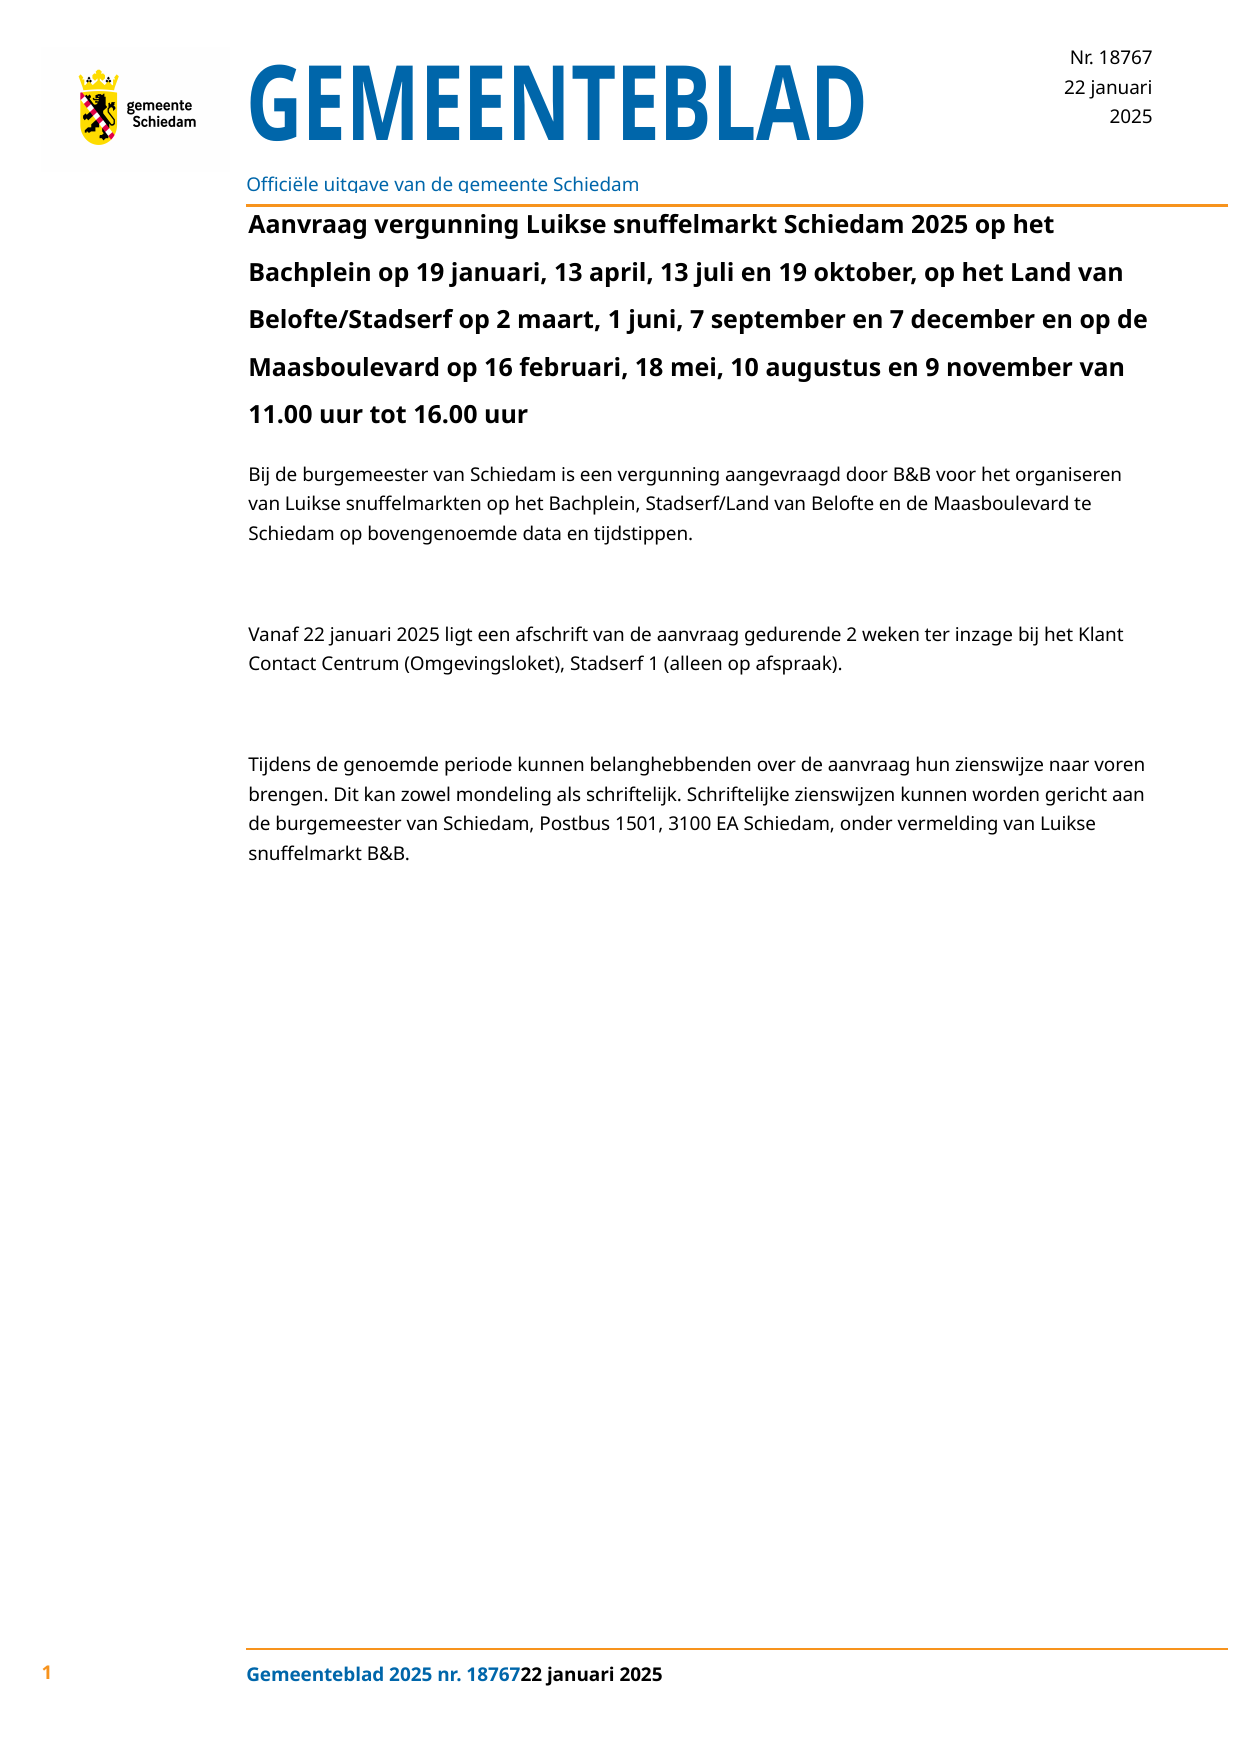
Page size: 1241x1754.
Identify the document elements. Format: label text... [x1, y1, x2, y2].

text Bij de burgemeester van Schiedam is een vergunning aangevraagd door B&B voor het organiseren van Luikse snuffelmarkten op het Bachplein, Stadserf/Land van Belofte en de Maasboulevard te Schiedam op bovengenoemde data en tijdstippen. [248, 461, 1152, 546]
text Tijdens de genoemde periode kunnen belanghebbenden over de aanvraag hun zienswijze naar voren brengen. Dit kan zowel mondeling als schriftelijk. Schriftelijke zienswijzen kunnen worden gericht aan de burgemeester van Schiedam, Postbus 1501, 3100 EA Schiedam, onder vermelding van Luikse snuffelmarkt B&B. [248, 751, 1152, 866]
text Aanvraag vergunning Luikse snuffelmarkt Schiedam 2025 op het Bachplein op 19 januari, 13 april, 13 juli en 19 oktober, op het Land van Belofte/Stadserf op 2 maart, 1 juni, 7 september en 7 december en op de Maasboulevard op 16 februari, 18 mei, 10 augustus en 9 november van 11.00 uur tot 16.00 uur [248, 207, 1152, 431]
text Vanaf 22 januari 2025 ligt een afschrift van de aanvraag gedurende 2 weken ter inzage bij het Klant Contact Centrum (Omgevingsloket), Stadserf 1 (alleen op afspraak). [248, 621, 1152, 676]
picture [41, 47, 231, 172]
